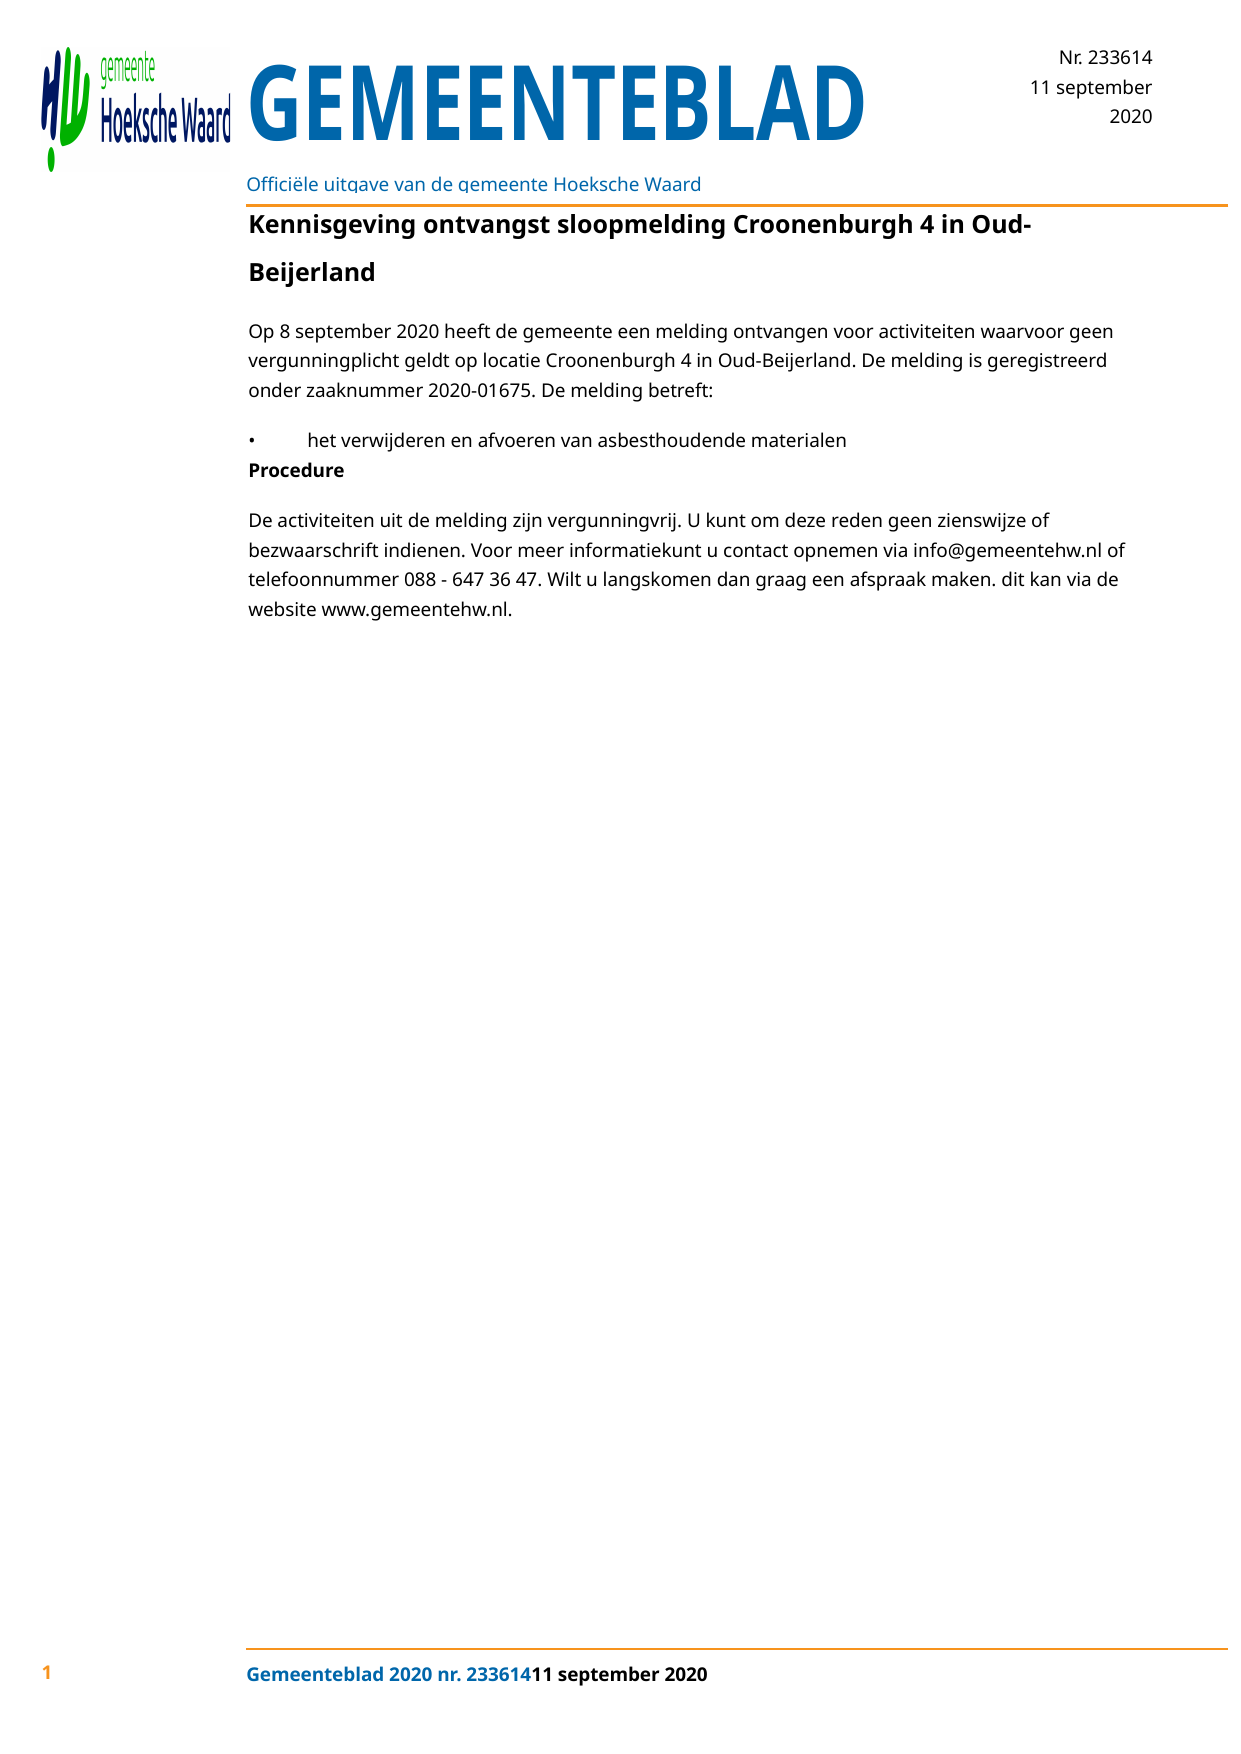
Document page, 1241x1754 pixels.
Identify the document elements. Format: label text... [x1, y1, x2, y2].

text Procedure [248, 457, 1152, 483]
text Kennisgeving ontvangst sloopmelding Croonenburgh 4 in Oud-Beijerland [248, 207, 1152, 288]
list het verwijderen en afvoeren van asbesthoudende materialen [248, 427, 1152, 453]
picture [41, 47, 231, 172]
text De activiteiten uit de melding zijn vergunningvrij. U kunt om deze reden geen zienswijze of bezwaarschrift indienen. Voor meer informatiekunt u contact opnemen via info@gemeentehw.nl of telefoonnummer 088 - 647 36 47. Wilt u langskomen dan graag een afspraak maken. dit kan via de website www.gemeentehw.nl. [248, 507, 1152, 622]
text Op 8 september 2020 heeft de gemeente een melding ontvangen voor activiteiten waarvoor geen vergunningplicht geldt op locatie Croonenburgh 4 in Oud-Beijerland. De melding is geregistreerd onder zaaknummer 2020-01675. De melding betreft: [248, 318, 1152, 403]
